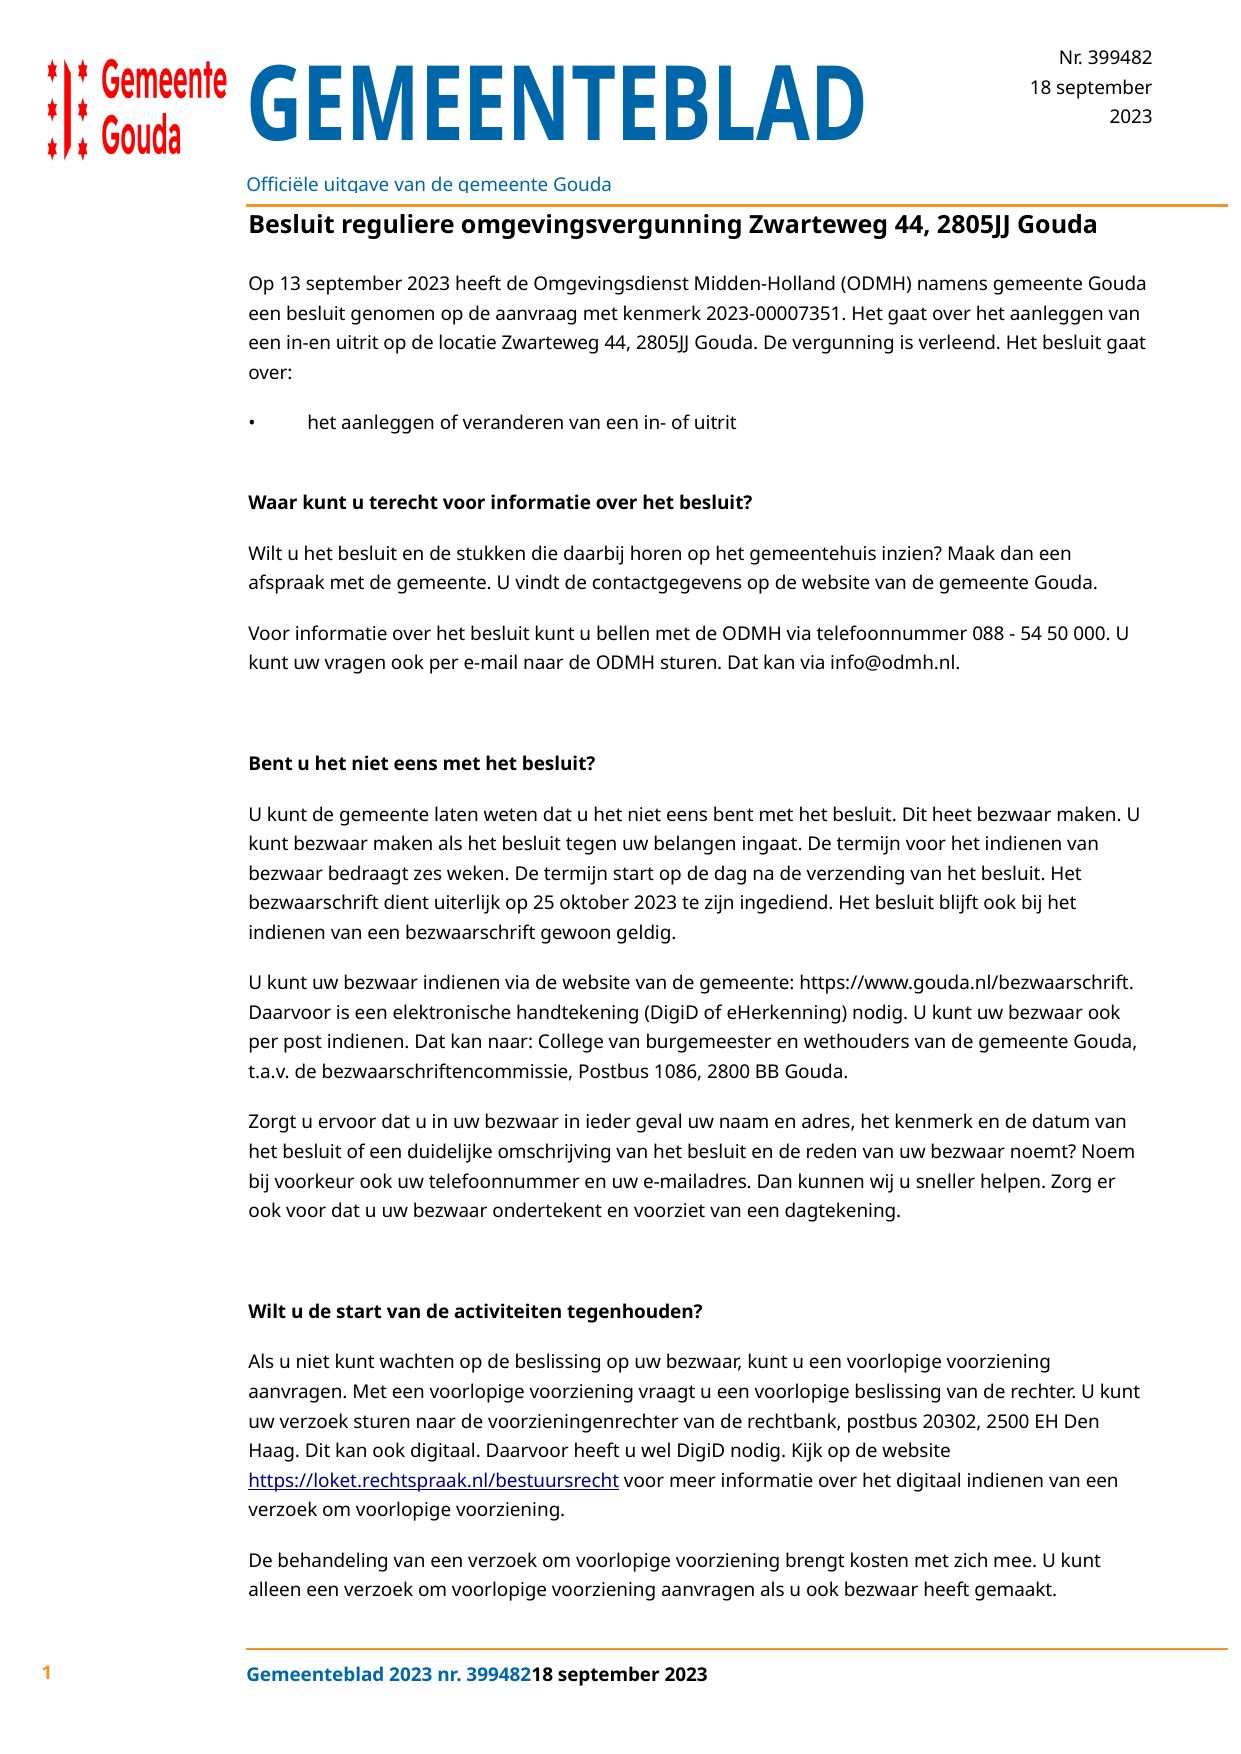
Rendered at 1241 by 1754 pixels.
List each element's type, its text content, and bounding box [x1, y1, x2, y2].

text Op 13 september 2023 heeft de Omgevingsdienst Midden-Holland (ODMH) namens gemeente Gouda een besluit genomen op de aanvraag met kenmerk 2023-00007351. Het gaat over het aanleggen van een in-en uitrit op de locatie Zwarteweg 44, 2805JJ Gouda. De vergunning is verleend. Het besluit gaat over: [248, 270, 1152, 385]
text Bent u het niet eens met het besluit? [248, 750, 1152, 776]
list het aanleggen of veranderen van een in- of uitrit [248, 409, 1152, 435]
text Als u niet kunt wachten op de beslissing op uw bezwaar, kunt u een voorlopige voorziening aanvragen. Met een voorlopige voorziening vraagt u een voorlopige beslissing van de rechter. U kunt uw verzoek sturen naar de voorzieningenrechter van de rechtbank, postbus 20302, 2500 EH Den Haag. Dit kan ook digitaal. Daarvoor heeft u wel DigiD nodig. Kijk op de website https://loket.rechtspraak.nl/bestuursrecht voor meer informatie over het digitaal indienen van een verzoek om voorlopige voorziening. [248, 1349, 1152, 1522]
text Waar kunt u terecht voor informatie over het besluit? [248, 489, 1152, 515]
text U kunt de gemeente laten weten dat u het niet eens bent met het besluit. Dit heet bezwaar maken. U kunt bezwaar maken als het besluit tegen uw belangen ingaat. De termijn voor het indienen van bezwaar bedraagt zes weken. De termijn start op de dag na de verzending van het besluit. Het bezwaarschrift dient uiterlijk op 25 oktober 2023 te zijn ingediend. Het besluit blijft ook bij het indienen van een bezwaarschrift gewoon geldig. [248, 801, 1152, 945]
text Voor informatie over het besluit kunt u bellen met de ODMH via telefoonnummer 088 - 54 50 000. U kunt uw vragen ook per e-mail naar de ODMH sturen. Dat kan via info@odmh.nl. [248, 620, 1152, 675]
text Zorgt u ervoor dat u in uw bezwaar in ieder geval uw naam en adres, het kenmerk en de datum van het besluit of een duidelijke omschrijving van het besluit en de reden van uw bezwaar noemt? Noem bij voorkeur ook uw telefoonnummer en uw e-mailadres. Dan kunnen wij u sneller helpen. Zorg er ook voor dat u uw bezwaar ondertekent en voorziet van een dagtekening. [248, 1109, 1152, 1223]
text Wilt u het besluit en de stukken die daarbij horen op het gemeentehuis inzien? Maak dan een afspraak met de gemeente. U vindt de contactgegevens op de website van de gemeente Gouda. [248, 540, 1152, 595]
text Wilt u de start van de activiteiten tegenhouden? [248, 1298, 1152, 1324]
text Besluit reguliere omgevingsvergunning Zwarteweg 44, 2805JJ Gouda [248, 207, 1152, 241]
text U kunt uw bezwaar indienen via de website van de gemeente: https://www.gouda.nl/bezwaarschrift. Daarvoor is een elektronische handtekening (DigiD of eHerkenning) nodig. U kunt uw bezwaar ook per post indienen. Dat kan naar: College van burgemeester en wethouders van de gemeente Gouda, t.a.v. de bezwaarschriftencommissie, Postbus 1086, 2800 BB Gouda. [248, 969, 1152, 1084]
picture [41, 47, 231, 172]
text De behandeling van een verzoek om voorlopige voorziening brengt kosten met zich mee. U kunt alleen een verzoek om voorlopige voorziening aanvragen als u ook bezwaar heeft gemaakt. [248, 1547, 1152, 1602]
